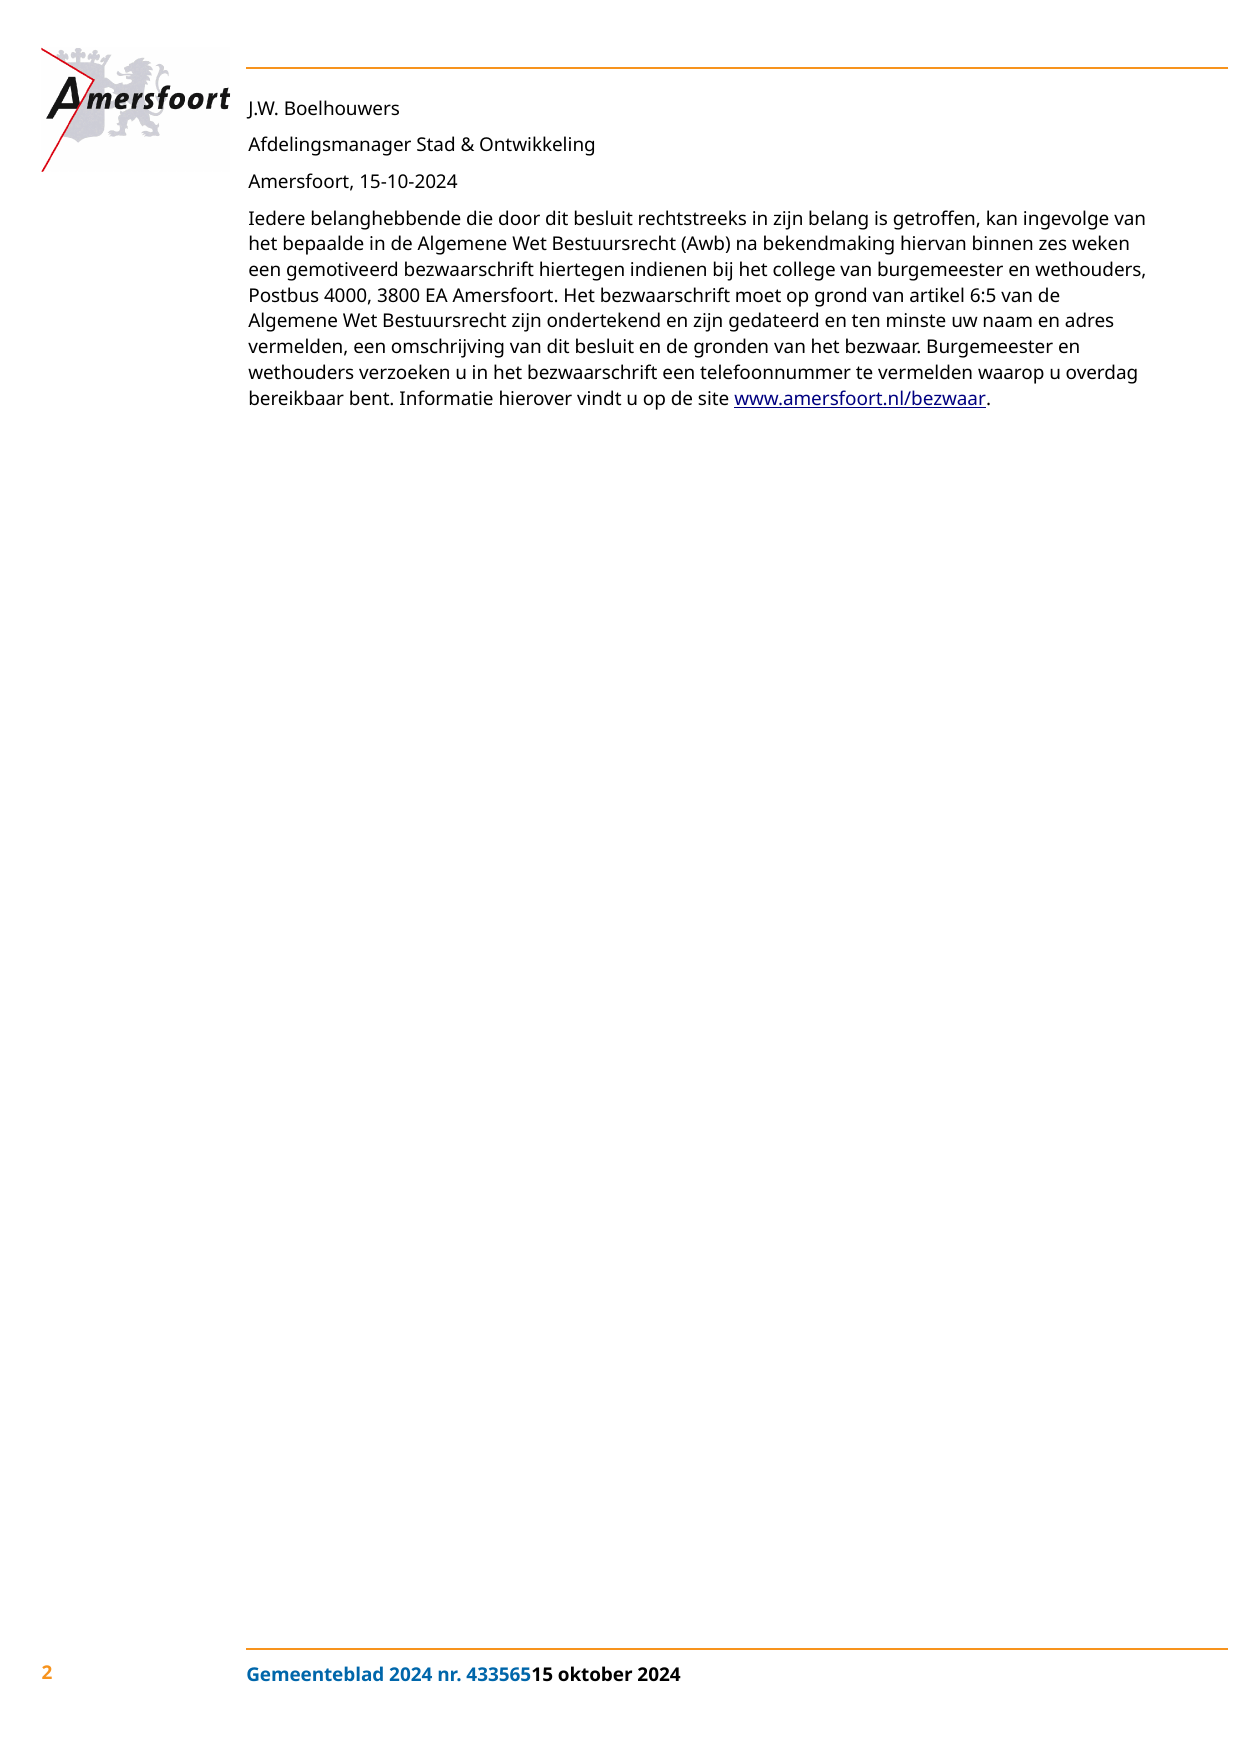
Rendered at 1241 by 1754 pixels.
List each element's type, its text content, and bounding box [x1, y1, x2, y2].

text Iedere belanghebbende die door dit besluit rechtstreeks in zijn belang is getroffen, kan ingevolge van het bepaalde in de Algemene Wet Bestuursrecht (Awb) na bekendmaking hiervan binnen zes weken een gemotiveerd bezwaarschrift hiertegen indienen bij het college van burgemeester en wethouders, Postbus 4000, 3800 EA Amersfoort. Het bezwaarschrift moet op grond van artikel 6:5 van de Algemene Wet Bestuursrecht zijn ondertekend en zijn gedateerd en ten minste uw naam en adres vermelden, een omschrijving van dit besluit en de gronden van het bezwaar. Burgemeester en wethouders verzoeken u in het bezwaarschrift een telefoonnummer te vermelden waarop u overdag bereikbaar bent. Informatie hierover vindt u op de site www.amersfoort.nl/bezwaar. [248, 205, 1152, 411]
picture [41, 47, 231, 172]
text Afdelingsmanager Stad & Ontwikkeling [248, 131, 1152, 157]
text J.W. Boelhouwers [248, 95, 1152, 121]
text Amersfoort, 15-10-2024 [248, 168, 1152, 194]
